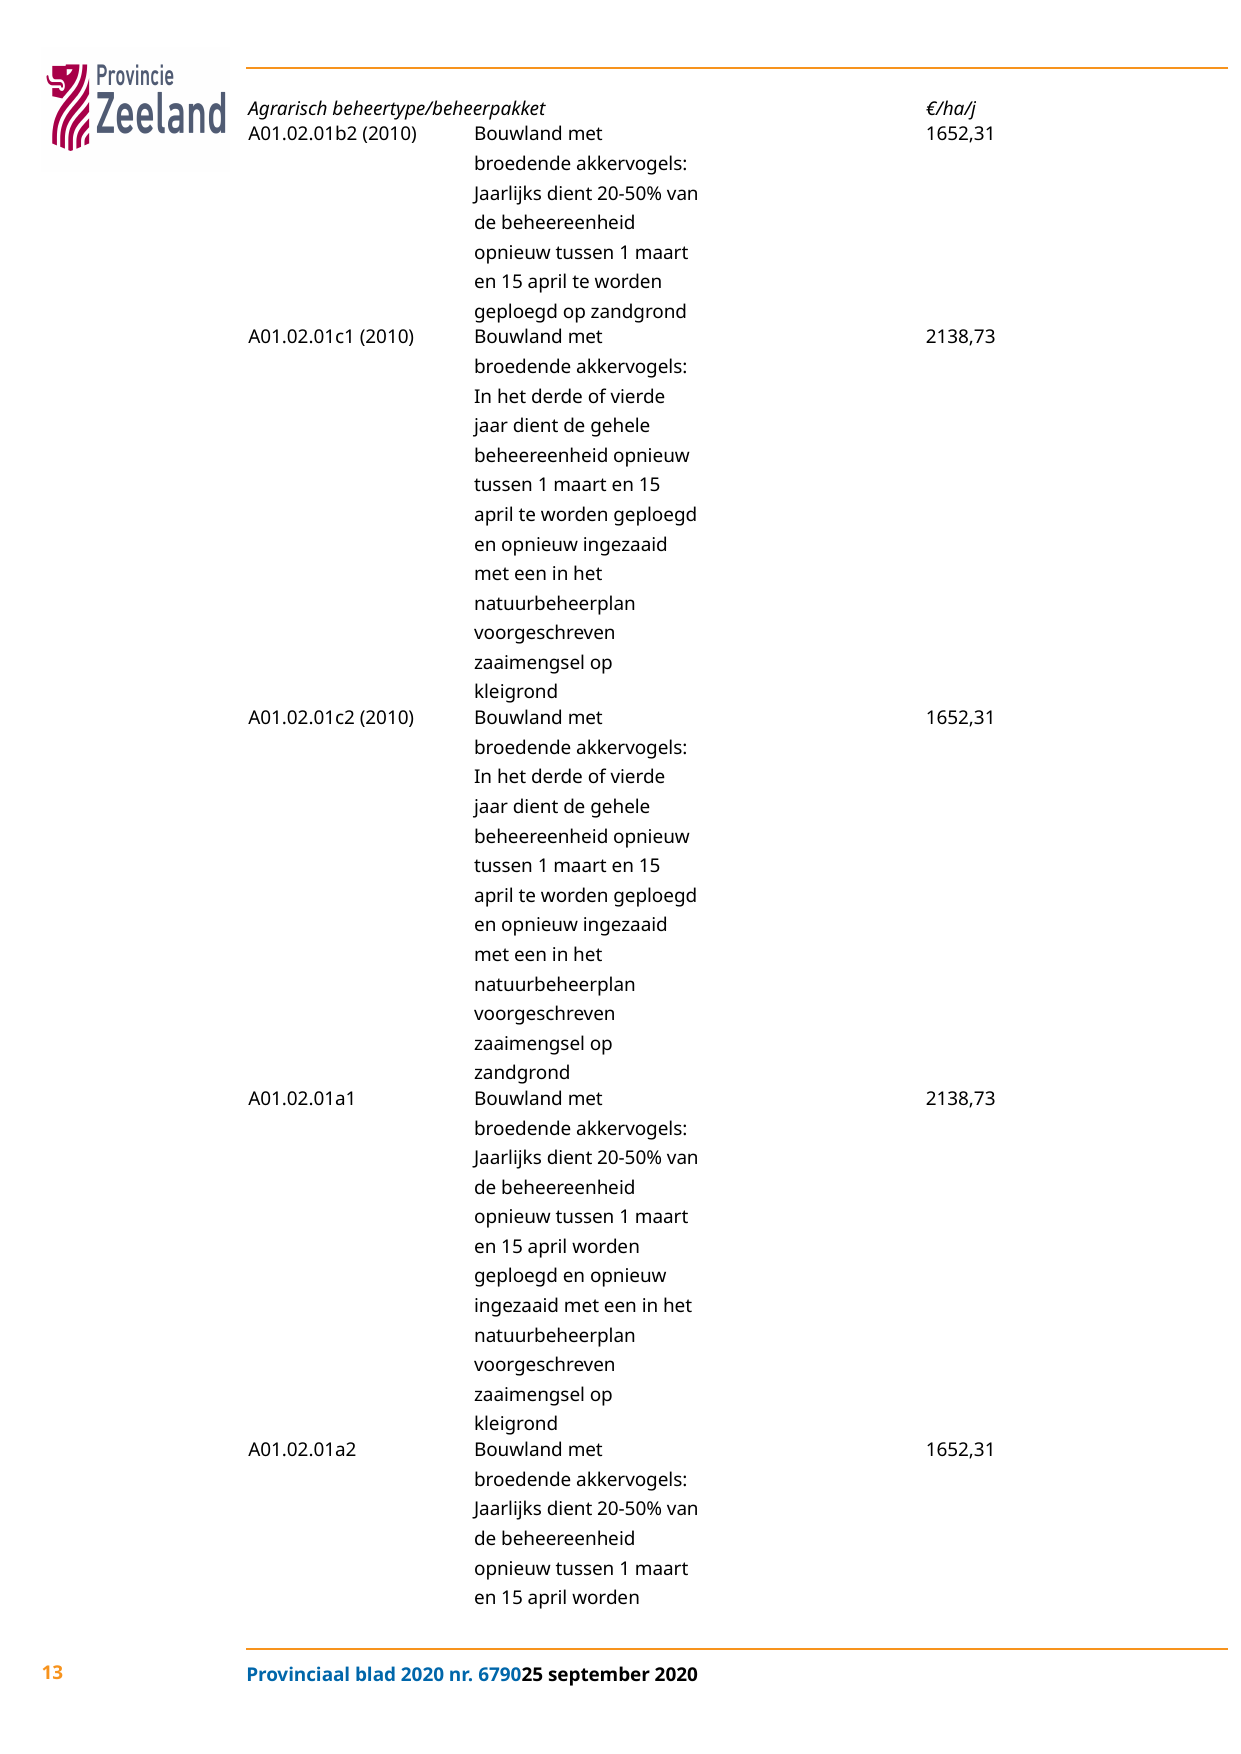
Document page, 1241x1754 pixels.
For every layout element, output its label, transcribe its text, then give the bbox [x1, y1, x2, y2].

picture [41, 47, 231, 172]
table_cell A01.02.01c1 (2010) [248, 324, 474, 704]
table_cell A01.02.01b2 (2010) [248, 121, 474, 324]
table_cell [700, 1436, 926, 1610]
table_header €/ha/j [926, 95, 1152, 121]
table_header [700, 95, 926, 121]
table_header Agrarisch beheertype/beheerpakket [248, 95, 700, 121]
table_cell Bouwland met broedende akkervogels: In het derde of vierde jaar dient de gehele beheereenheid opnieuw tussen 1 maart en 15 april te worden geploegd en opnieuw ingezaaid met een in het natuurbeheerplan voorgeschreven zaaimengsel op kleigrond [474, 324, 700, 704]
table_cell Bouwland met broedende akkervogels: In het derde of vierde jaar dient de gehele beheereenheid opnieuw tussen 1 maart en 15 april te worden geploegd en opnieuw ingezaaid met een in het natuurbeheerplan voorgeschreven zaaimengsel op zandgrond [474, 705, 700, 1085]
table_cell [700, 705, 926, 1085]
table_cell [700, 1085, 926, 1436]
table_cell A01.02.01c2 (2010) [248, 705, 474, 1085]
table_cell 1652,31 [926, 705, 1152, 1085]
table_cell A01.02.01a1 [248, 1085, 474, 1436]
table_cell 2138,73 [926, 1085, 1152, 1436]
table_cell [700, 121, 926, 324]
table_cell A01.02.01a2 [248, 1436, 474, 1610]
table_cell Bouwland met broedende akkervogels: Jaarlijks dient 20-50% van de beheereenheid opnieuw tussen 1 maart en 15 april te worden geploegd op zandgrond [474, 121, 700, 324]
table_cell 1652,31 [926, 121, 1152, 324]
table_cell Bouwland met broedende akkervogels: Jaarlijks dient 20-50% van de beheereenheid opnieuw tussen 1 maart en 15 april worden geploegd en opnieuw ingezaaid met een in het natuurbeheerplan voorgeschreven zaaimengsel op kleigrond [474, 1085, 700, 1436]
table_cell 2138,73 [926, 324, 1152, 704]
table_cell 1652,31 [926, 1436, 1152, 1610]
table_cell [700, 324, 926, 704]
table_cell Bouwland met broedende akkervogels: Jaarlijks dient 20-50% van de beheereenheid opnieuw tussen 1 maart en 15 april worden [474, 1436, 700, 1610]
